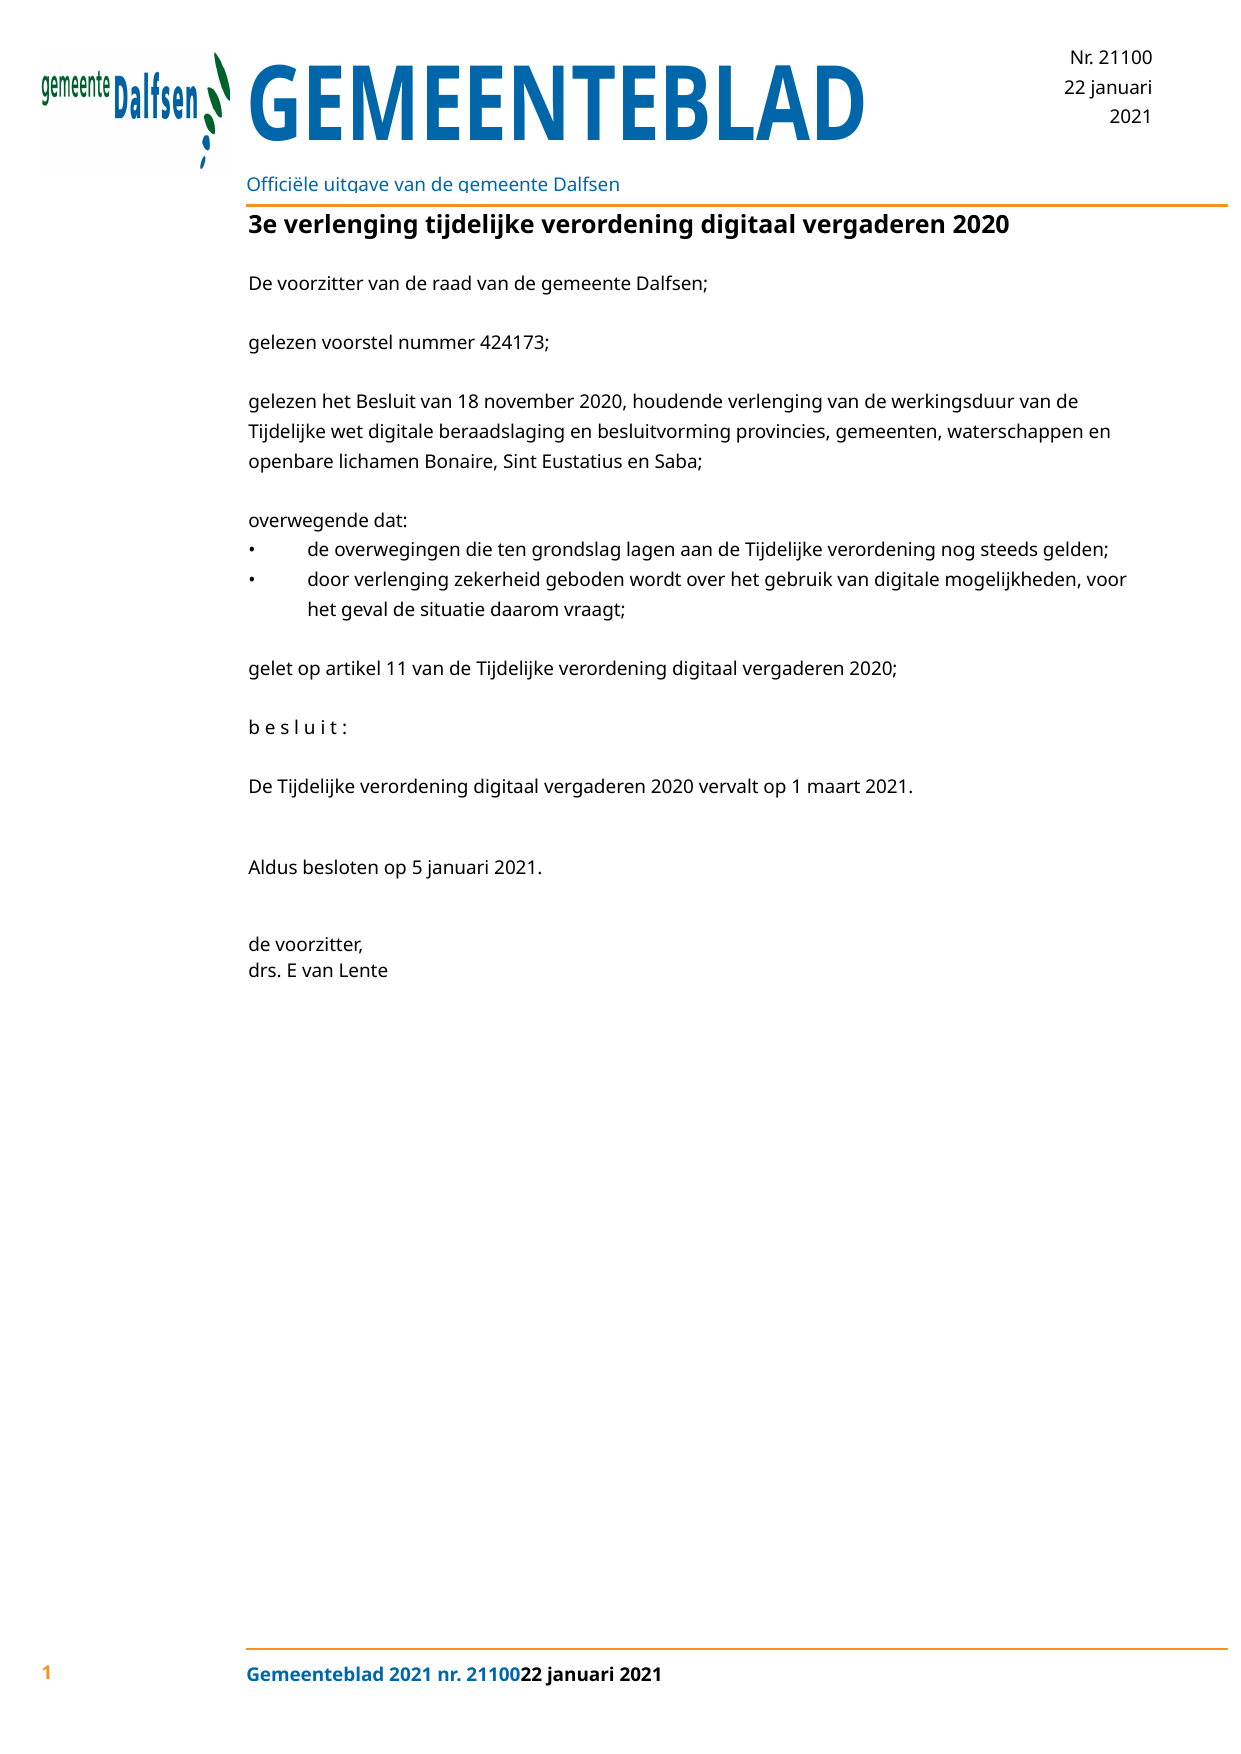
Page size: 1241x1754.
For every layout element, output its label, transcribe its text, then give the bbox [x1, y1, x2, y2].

text De Tijdelijke verordening digitaal vergaderen 2020 vervalt op 1 maart 2021. [248, 773, 1152, 799]
text gelet op artikel 11 van de Tijdelijke verordening digitaal vergaderen 2020; [248, 655, 1152, 681]
list de overwegingen die ten grondslag lagen aan de Tijdelijke verordening nog steeds gelden; [248, 537, 1152, 562]
text 3e verlenging tijdelijke verordening digitaal vergaderen 2020 [248, 207, 1152, 241]
text drs. E van Lente [248, 957, 1152, 983]
text overwegende dat: [248, 507, 1152, 533]
picture [41, 47, 231, 172]
text gelezen voorstel nummer 424173; [248, 329, 1152, 355]
text De voorzitter van de raad van de gemeente Dalfsen; [248, 270, 1152, 296]
list door verlenging zekerheid geboden wordt over het gebruik van digitale mogelijkheden, voor het geval de situatie daarom vraagt; [248, 566, 1152, 621]
text gelezen het Besluit van 18 november 2020, houdende verlenging van de werkingsduur van de Tijdelijke wet digitale beraadslaging en besluitvorming provincies, gemeenten, waterschappen en openbare lichamen Bonaire, Sint Eustatius en Saba; [248, 389, 1152, 473]
text Aldus besloten op 5 januari 2021. [248, 854, 1152, 880]
text b e s l u i t : [248, 714, 1152, 740]
text de voorzitter, [248, 931, 1152, 957]
